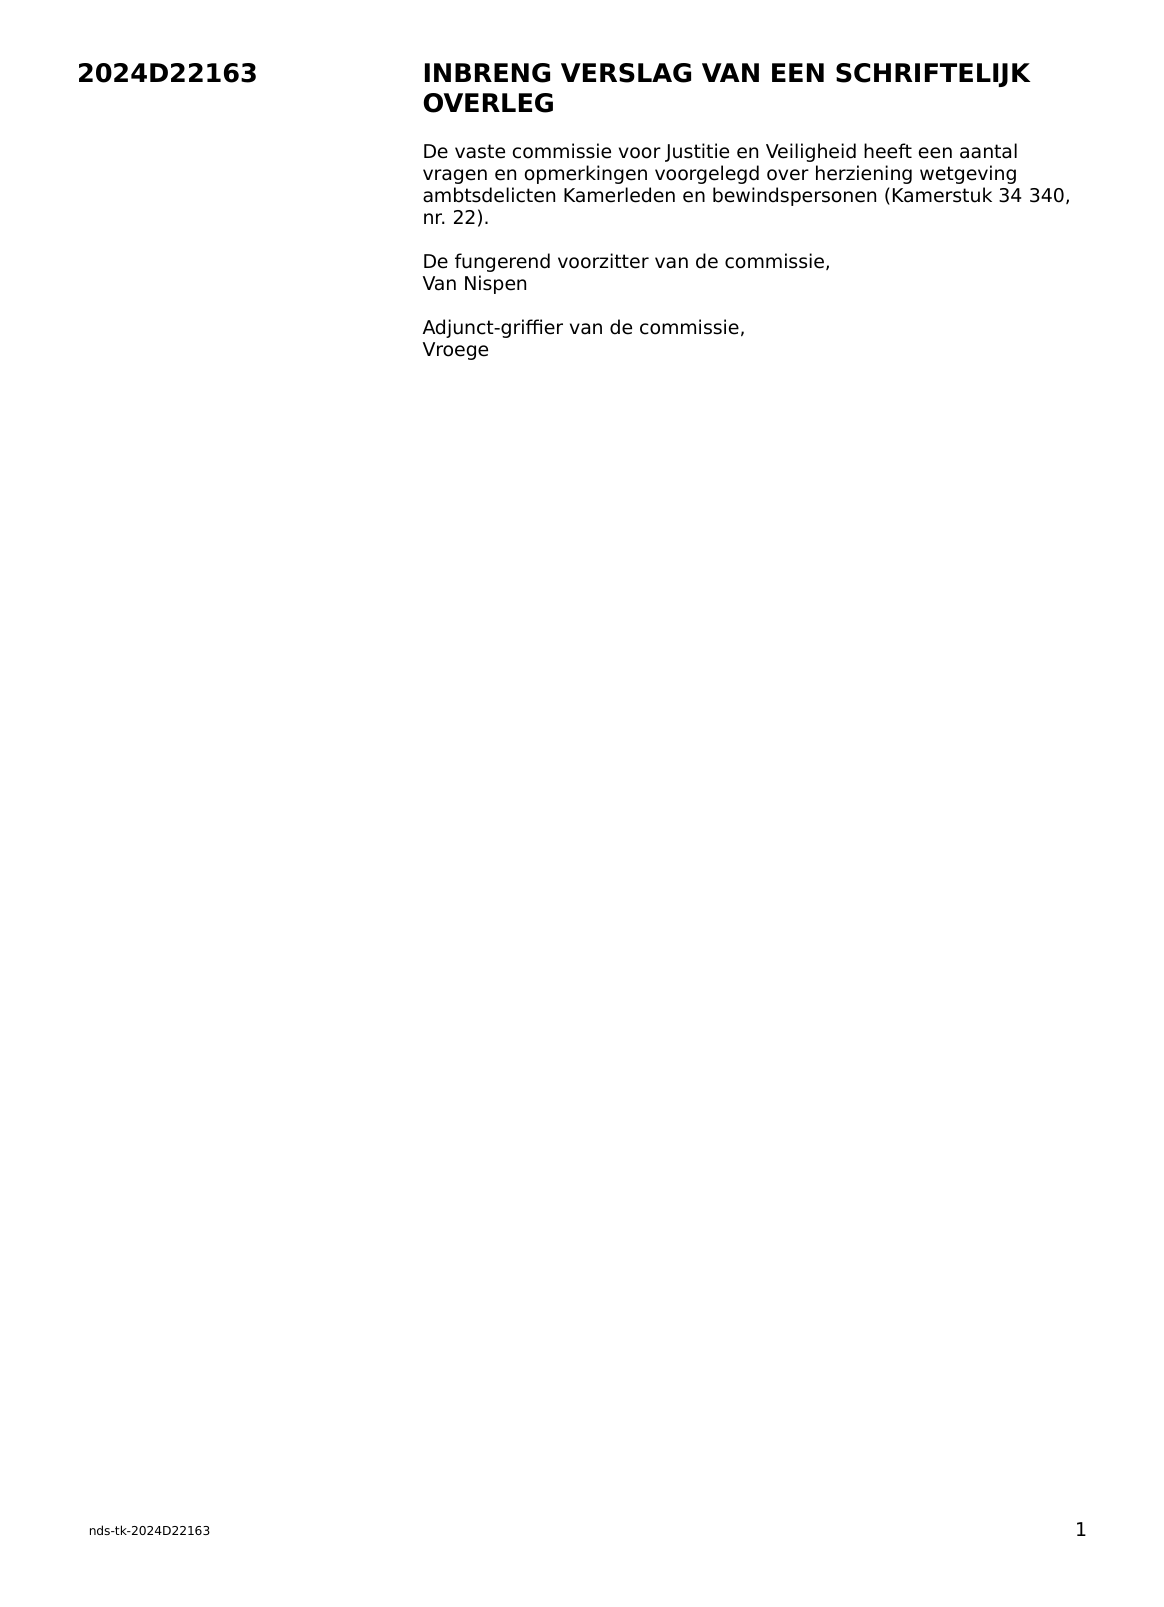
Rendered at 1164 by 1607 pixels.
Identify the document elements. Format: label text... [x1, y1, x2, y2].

text Adjunct-griffier van de commissie, [422, 317, 1087, 339]
text Van Nispen [422, 273, 1087, 295]
text Vroege [422, 339, 1087, 361]
text nds-tk-2024D22163 [88, 1524, 323, 1538]
text 2024D22163 INBRENG VERSLAG VAN EEN SCHRIFTELIJK OVERLEG [77, 59, 1087, 118]
text De vaste commissie voor Justitie en Veiligheid heeft een aantal vragen en opmerkingen voorgelegd over herziening wetgeving ambtsdelicten Kamerleden en bewindspersonen (Kamerstuk 34 340, nr. 22). [422, 141, 1087, 228]
text De fungerend voorzitter van de commissie, [422, 251, 1087, 273]
